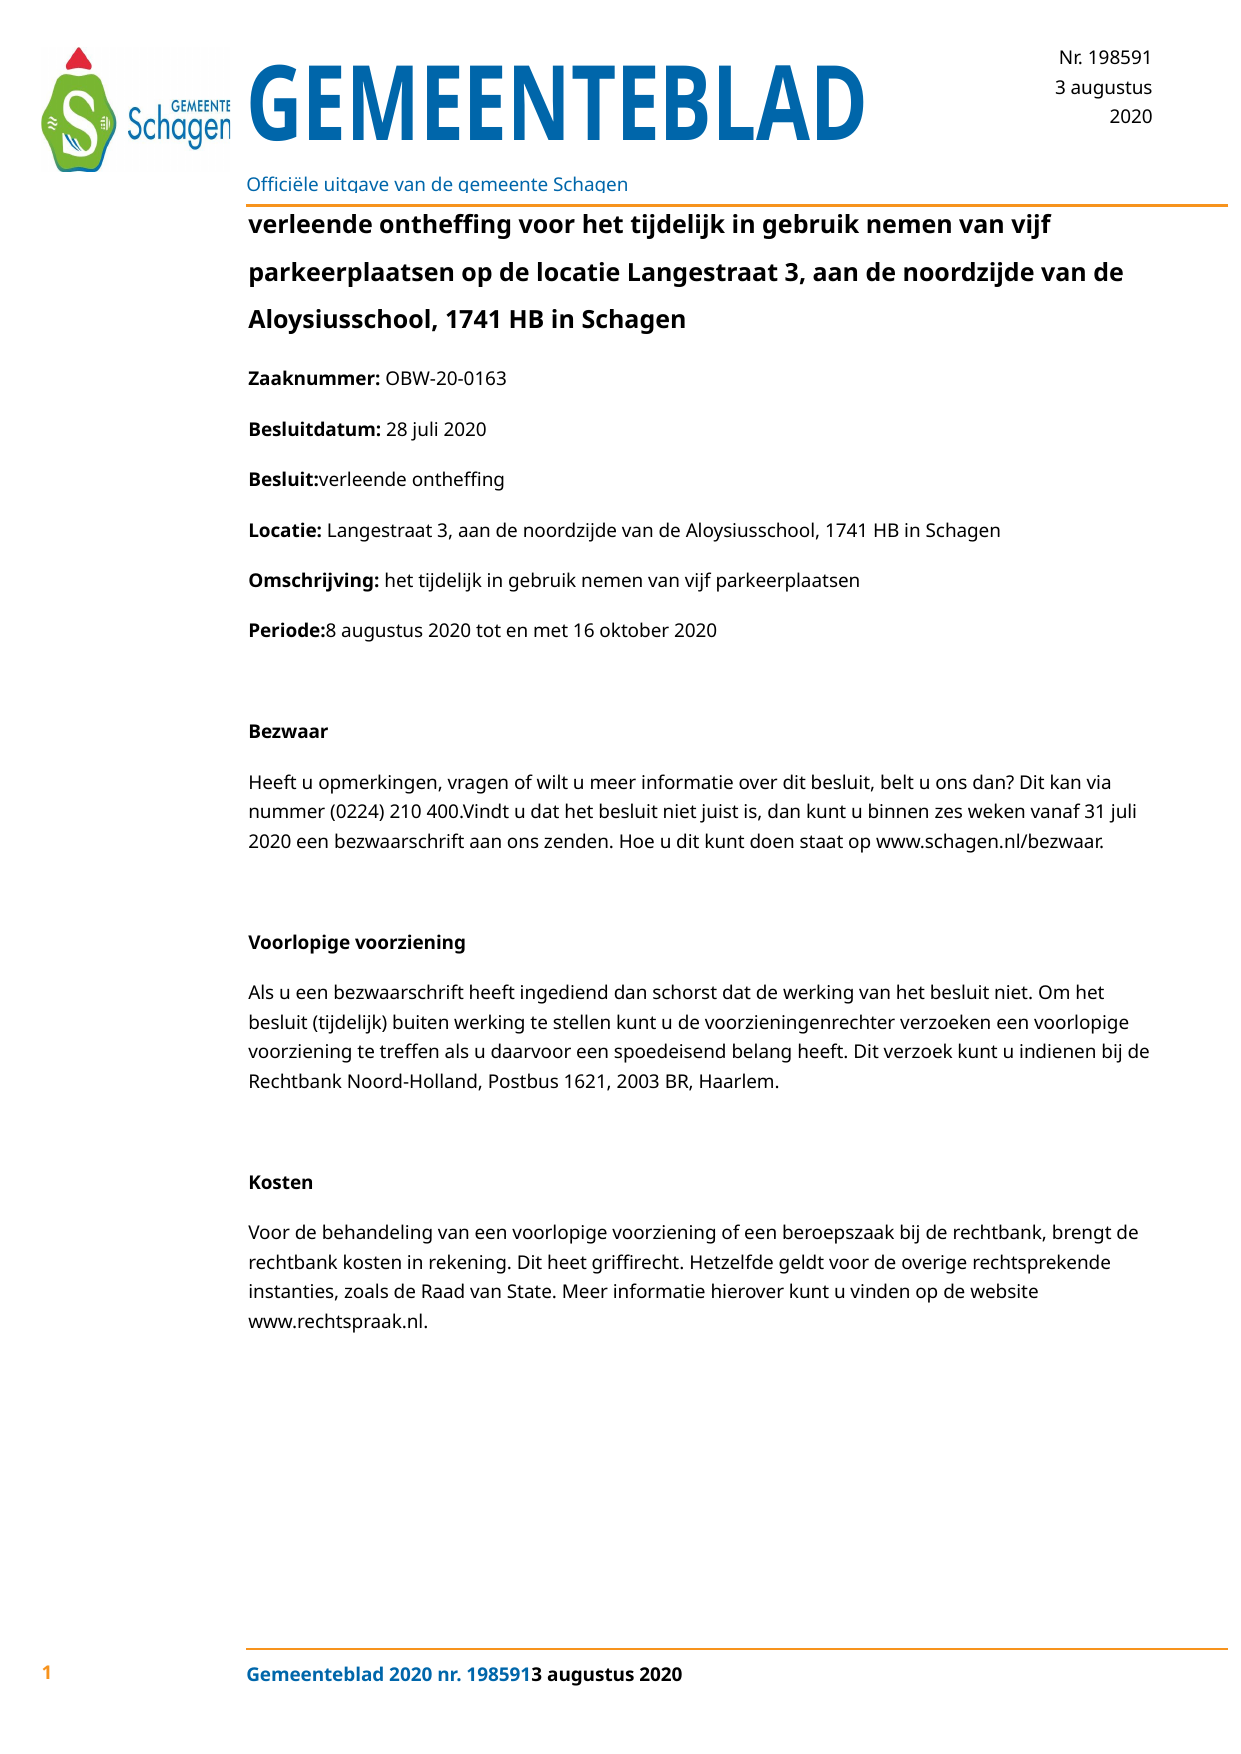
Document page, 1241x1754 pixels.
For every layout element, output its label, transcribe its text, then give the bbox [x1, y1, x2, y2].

text Zaaknummer: OBW-20-0163 [248, 366, 1152, 391]
text Voorlopige voorziening [248, 929, 1152, 954]
text verleende ontheffing voor het tijdelijk in gebruik nemen van vijf parkeerplaatsen op de locatie Langestraat 3, aan de noordzijde van de Aloysiusschool, 1741 HB in Schagen [248, 207, 1152, 336]
text Omschrijving: het tijdelijk in gebruik nemen van vijf parkeerplaatsen [248, 567, 1152, 593]
text Locatie: Langestraat 3, aan de noordzijde van de Aloysiusschool, 1741 HB in Schagen [248, 517, 1152, 542]
text Heeft u opmerkingen, vragen of wilt u meer informatie over dit besluit, belt u ons dan? Dit kan via nummer (0224) 210 400.Vindt u dat het besluit niet juist is, dan kunt u binnen zes weken vanaf 31 juli 2020 een bezwaarschrift aan ons zenden. Hoe u dit kunt doen staat op www.schagen.nl/bezwaar. [248, 769, 1152, 854]
text Kosten [248, 1169, 1152, 1194]
text Voor de behandeling van een voorlopige voorziening of een beroepszaak bij de rechtbank, brengt de rechtbank kosten in rekening. Dit heet griffirecht. Hetzelfde geldt voor de overige rechtsprekende instanties, zoals de Raad van State. Meer informatie hierover kunt u vinden op de website www.rechtspraak.nl. [248, 1219, 1152, 1334]
text Besluitdatum: 28 juli 2020 [248, 416, 1152, 442]
text Periode:8 augustus 2020 tot en met 16 oktober 2020 [248, 618, 1152, 643]
text Besluit:verleende ontheffing [248, 466, 1152, 492]
picture [41, 47, 231, 172]
text Bezwaar [248, 718, 1152, 744]
text Als u een bezwaarschrift heeft ingediend dan schorst dat de werking van het besluit niet. Om het besluit (tijdelijk) buiten werking te stellen kunt u de voorzieningenrechter verzoeken een voorlopige voorziening te treffen als u daarvoor een spoedeisend belang heeft. Dit verzoek kunt u indienen bij de Rechtbank Noord-Holland, Postbus 1621, 2003 BR, Haarlem. [248, 979, 1152, 1094]
